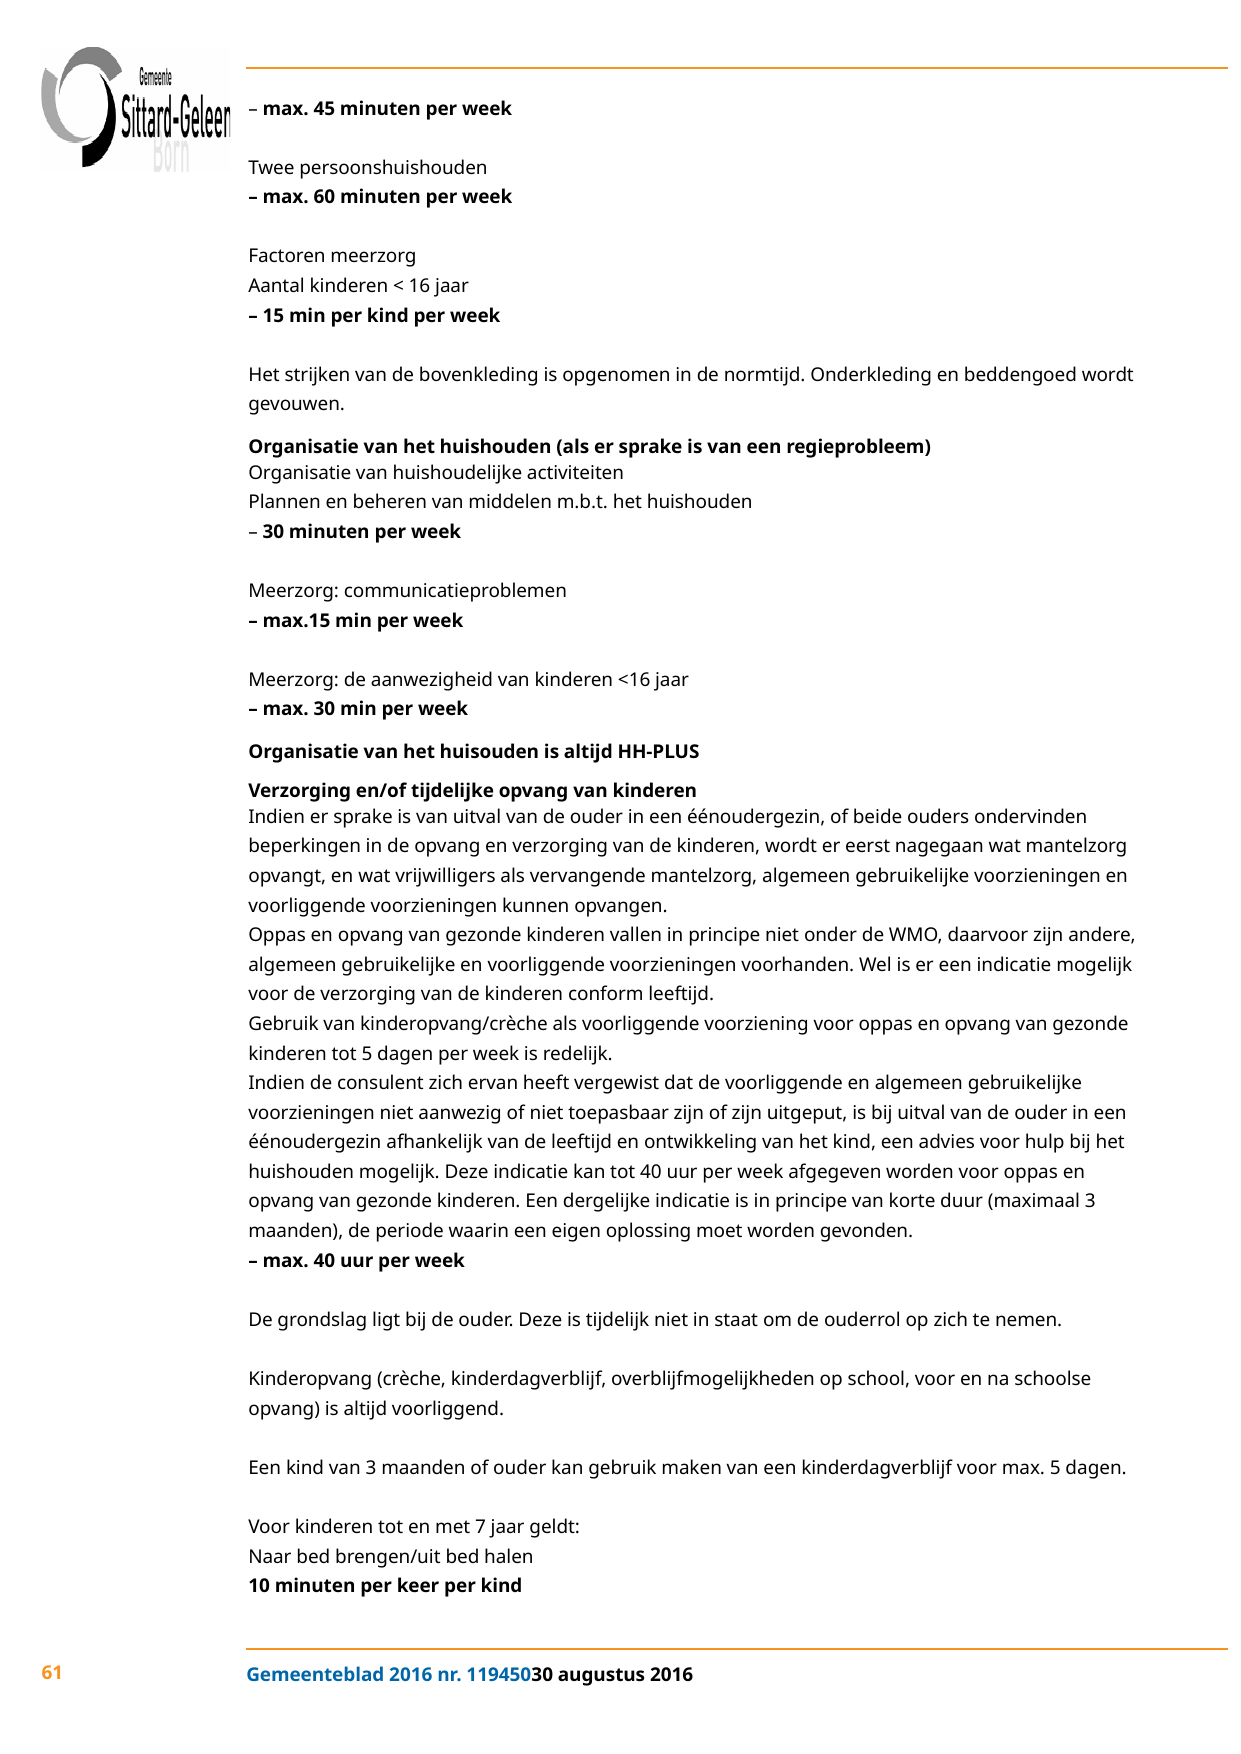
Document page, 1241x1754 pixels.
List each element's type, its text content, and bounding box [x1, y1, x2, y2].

table_header – max. 40 uur per week De grondslag ligt bij de ouder. Deze is tijdelijk niet in staat om de ouderrol op zich te nemen. Kinderopvang (crèche, kinderdagverblijf, overblijfmogelijkheden op school, voor en na schoolse opvang) is altijd voorliggend. Een kind van 3 maanden of ouder kan gebruik maken van een kinderdagverblijf voor max. 5 dagen. Voor kinderen tot en met 7 jaar geldt: Naar bed brengen/uit bed halen 10 minuten per keer per kind [248, 1247, 1152, 1598]
picture [41, 47, 231, 172]
text Indien er sprake is van uitval van de ouder in een éénoudergezin, of beide ouders ondervinden beperkingen in de opvang en verzorging van de kinderen, wordt er eerst nagegaan wat mantelzorg opvangt, en wat vrijwilligers als vervangende mantelzorg, algemeen gebruikelijke voorzieningen en voorliggende voorzieningen kunnen opvangen. [248, 803, 1152, 918]
table_header Organisatie van huishoudelijke activiteiten Plannen en beheren van middelen m.b.t. het huishouden – 30 minuten per week Meerzorg: communicatieproblemen – max.15 min per week Meerzorg: de aanwezigheid van kinderen <16 jaar – max. 30 min per week [248, 459, 1152, 721]
text Indien de consulent zich ervan heeft vergewist dat de voorliggende en algemeen gebruikelijke voorzieningen niet aanwezig of niet toepasbaar zijn of zijn uitgeput, is bij uitval van de ouder in een éénoudergezin afhankelijk van de leeftijd en ontwikkeling van het kind, een advies voor hulp bij het huishouden mogelijk. Deze indicatie kan tot 40 uur per week afgegeven worden voor oppas en opvang van gezonde kinderen. Een dergelijke indicatie is in principe van korte duur (maximaal 3 maanden), de periode waarin een eigen oplossing moet worden gevonden. [248, 1069, 1152, 1243]
text Verzorging en/of tijdelijke opvang van kinderen [248, 777, 1152, 803]
text Gebruik van kinderopvang/crèche als voorliggende voorziening voor oppas en opvang van gezonde kinderen tot 5 dagen per week is redelijk. [248, 1010, 1152, 1066]
table_header – max. 45 minuten per week Twee persoonshuishouden – max. 60 minuten per week Factoren meerzorg Aantal kinderen < 16 jaar – 15 min per kind per week Het strijken van de bovenkleding is opgenomen in de normtijd. Onderkleding en beddengoed wordt gevouwen. [248, 95, 1152, 416]
text Organisatie van het huisouden is altijd HH-PLUS [248, 738, 1152, 764]
text Organisatie van het huishouden (als er sprake is van een regieprobleem) [248, 433, 1152, 459]
text Oppas en opvang van gezonde kinderen vallen in principe niet onder de WMO, daarvoor zijn andere, algemeen gebruikelijke en voorliggende voorzieningen voorhanden. Wel is er een indicatie mogelijk voor de verzorging van de kinderen conform leeftijd. [248, 921, 1152, 1006]
